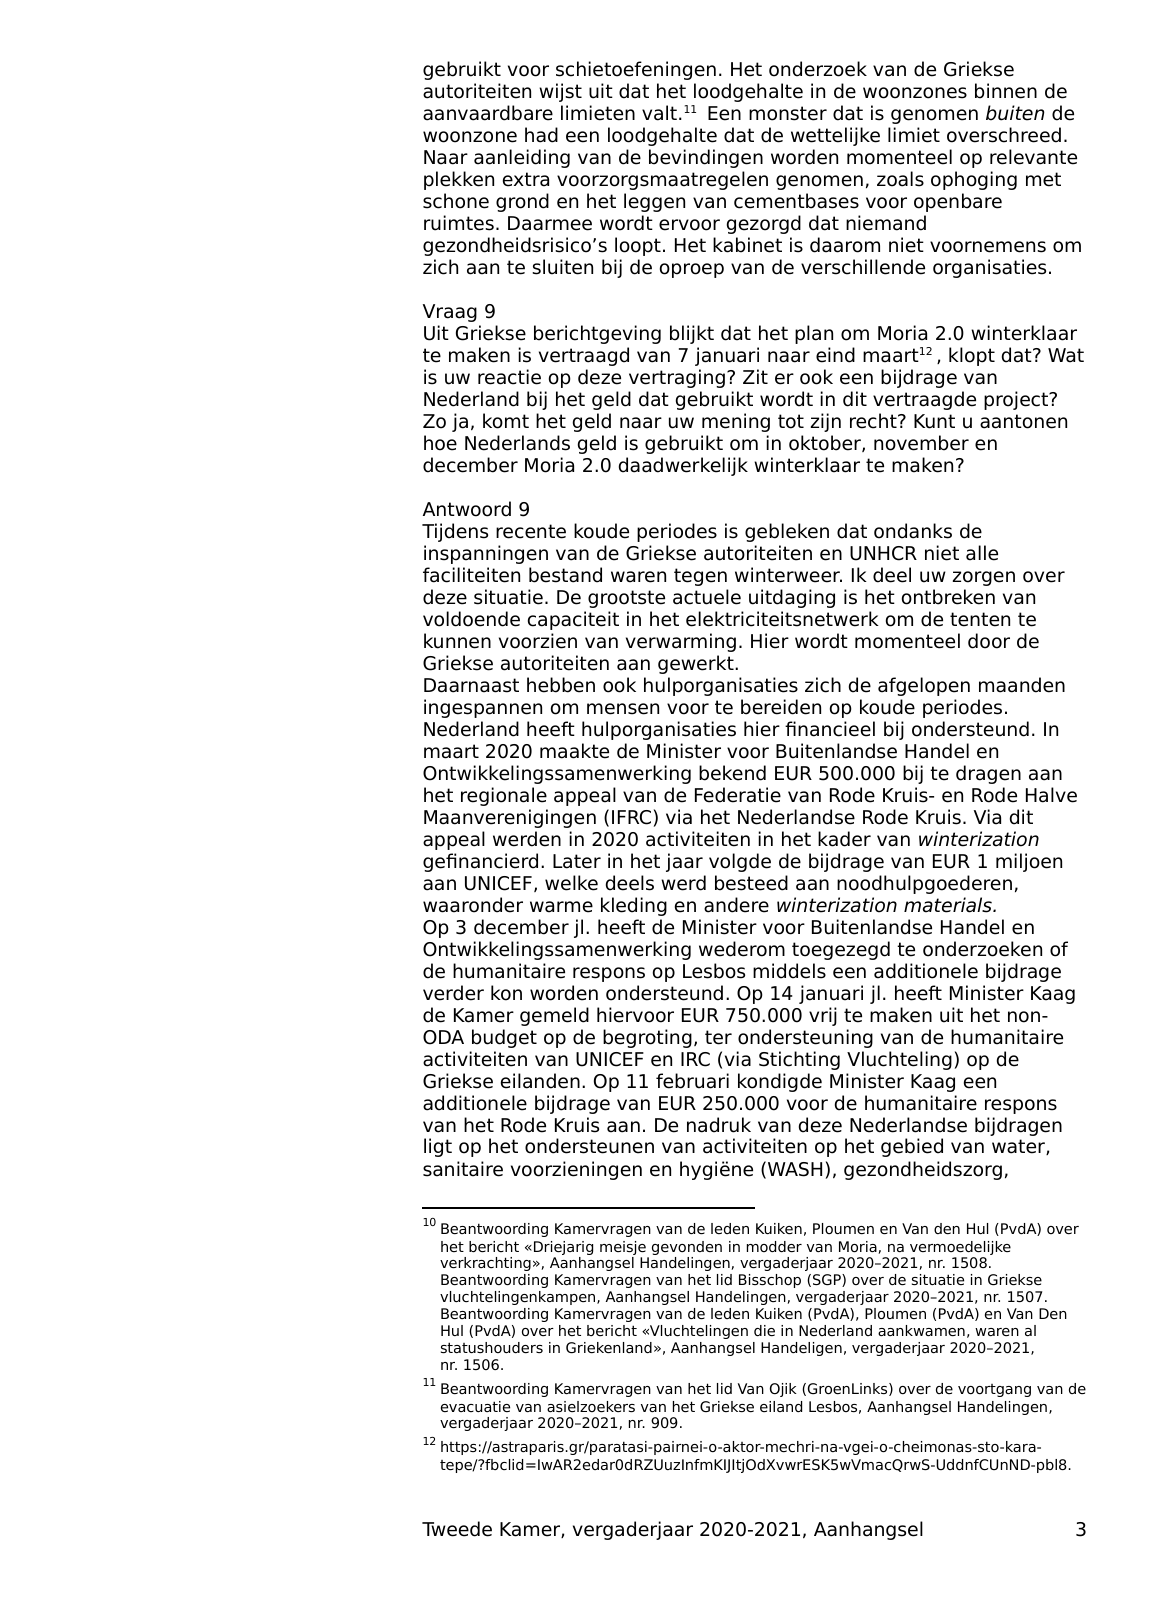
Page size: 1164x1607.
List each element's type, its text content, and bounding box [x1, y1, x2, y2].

text https://astraparis.gr/paratasi-pairnei-o-aktor-mechri-na-vgei-o-cheimonas-sto-kara-tepe/?fbclid=IwAR2edar0dRZUuzInfmKIJItjOdXvwrESK5wVmacQrwS-UddnfCUnND-pbl8. [422, 1435, 1087, 1474]
text gebruikt voor schietoefeningen. Het onderzoek van de Griekse autoriteiten wijst uit dat het loodgehalte in de woonzones binnen de aanvaardbare limieten valt. Een monster dat is genomen buiten de woonzone had een loodgehalte dat de wettelijke limiet overschreed. Naar aanleiding van de bevindingen worden momenteel op relevante plekken extra voorzorgsmaatregelen genomen, zoals ophoging met schone grond en het leggen van cementbases voor openbare ruimtes. Daarmee wordt ervoor gezorgd dat niemand gezondheidsrisico’s loopt. Het kabinet is daarom niet voornemens om zich aan te sluiten bij de oproep van de verschillende organisaties. [422, 59, 1087, 279]
text Vraag 9 [422, 301, 1087, 323]
text Beantwoording Kamervragen van het lid Van Ojik (GroenLinks) over de voortgang van de evacuatie van asielzoekers van het Griekse eiland Lesbos, Aanhangsel Handelingen, vergaderjaar 2020–2021, nr. 909. [422, 1377, 1087, 1432]
text Uit Griekse berichtgeving blijkt dat het plan om Moria 2.0 winterklaar te maken is vertraagd van 7 januari naar eind maart, klopt dat? Wat is uw reactie op deze vertraging? Zit er ook een bijdrage van Nederland bij het geld dat gebruikt wordt in dit vertraagde project? Zo ja, komt het geld naar uw mening tot zijn recht? Kunt u aantonen hoe Nederlands geld is gebruikt om in oktober, november en december Moria 2.0 daadwerkelijk winterklaar te maken? [422, 323, 1087, 477]
text Op 3 december jl. heeft de Minister voor Buitenlandse Handel en Ontwikkelingssamenwerking wederom toegezegd te onderzoeken of de humanitaire respons op Lesbos middels een additionele bijdrage verder kon worden ondersteund. Op 14 januari jl. heeft Minister Kaag de Kamer gemeld hiervoor EUR 750.000 vrij te maken uit het non-ODA budget op de begroting, ter ondersteuning van de humanitaire activiteiten van UNICEF en IRC (via Stichting Vluchteling) op de Griekse eilanden. Op 11 februari kondigde Minister Kaag een additionele bijdrage van EUR 250.000 voor de humanitaire respons van het Rode Kruis aan. De nadruk van deze Nederlandse bijdragen ligt op het ondersteunen van activiteiten op het gebied van water, sanitaire voorzieningen en hygiëne (WASH), gezondheidszorg, [422, 917, 1087, 1180]
text Antwoord 9 [422, 499, 1087, 521]
text Tijdens recente koude periodes is gebleken dat ondanks de inspanningen van de Griekse autoriteiten en UNHCR niet alle faciliteiten bestand waren tegen winterweer. Ik deel uw zorgen over deze situatie. De grootste actuele uitdaging is het ontbreken van voldoende capaciteit in het elektriciteitsnetwerk om de tenten te kunnen voorzien van verwarming. Hier wordt momenteel door de Griekse autoriteiten aan gewerkt. [422, 521, 1087, 675]
text Daarnaast hebben ook hulporganisaties zich de afgelopen maanden ingespannen om mensen voor te bereiden op koude periodes. Nederland heeft hulporganisaties hier financieel bij ondersteund. In maart 2020 maakte de Minister voor Buitenlandse Handel en Ontwikkelingssamenwerking bekend EUR 500.000 bij te dragen aan het regionale appeal van de Federatie van Rode Kruis- en Rode Halve Maanverenigingen (IFRC) via het Nederlandse Rode Kruis. Via dit appeal werden in 2020 activiteiten in het kader van winterization gefinancierd. Later in het jaar volgde de bijdrage van EUR 1 miljoen aan UNICEF, welke deels werd besteed aan noodhulpgoederen, waaronder warme kleding en andere winterization materials. [422, 675, 1087, 917]
text Beantwoording Kamervragen van de leden Kuiken, Ploumen en Van den Hul (PvdA) over het bericht «Driejarig meisje gevonden in modder van Moria, na vermoedelijke verkrachting», Aanhangsel Handelingen, vergaderjaar 2020–2021, nr. 1508. Beantwoording Kamervragen van het lid Bisschop (SGP) over de situatie in Griekse vluchtelingenkampen, Aanhangsel Handelingen, vergaderjaar 2020–2021, nr. 1507. Beantwoording Kamervragen van de leden Kuiken (PvdA), Ploumen (PvdA) en Van Den Hul (PvdA) over het bericht «Vluchtelingen die in Nederland aankwamen, waren al statushouders in Griekenland», Aanhangsel Handeligen, vergaderjaar 2020–2021, nr. 1506. [422, 1217, 1087, 1374]
